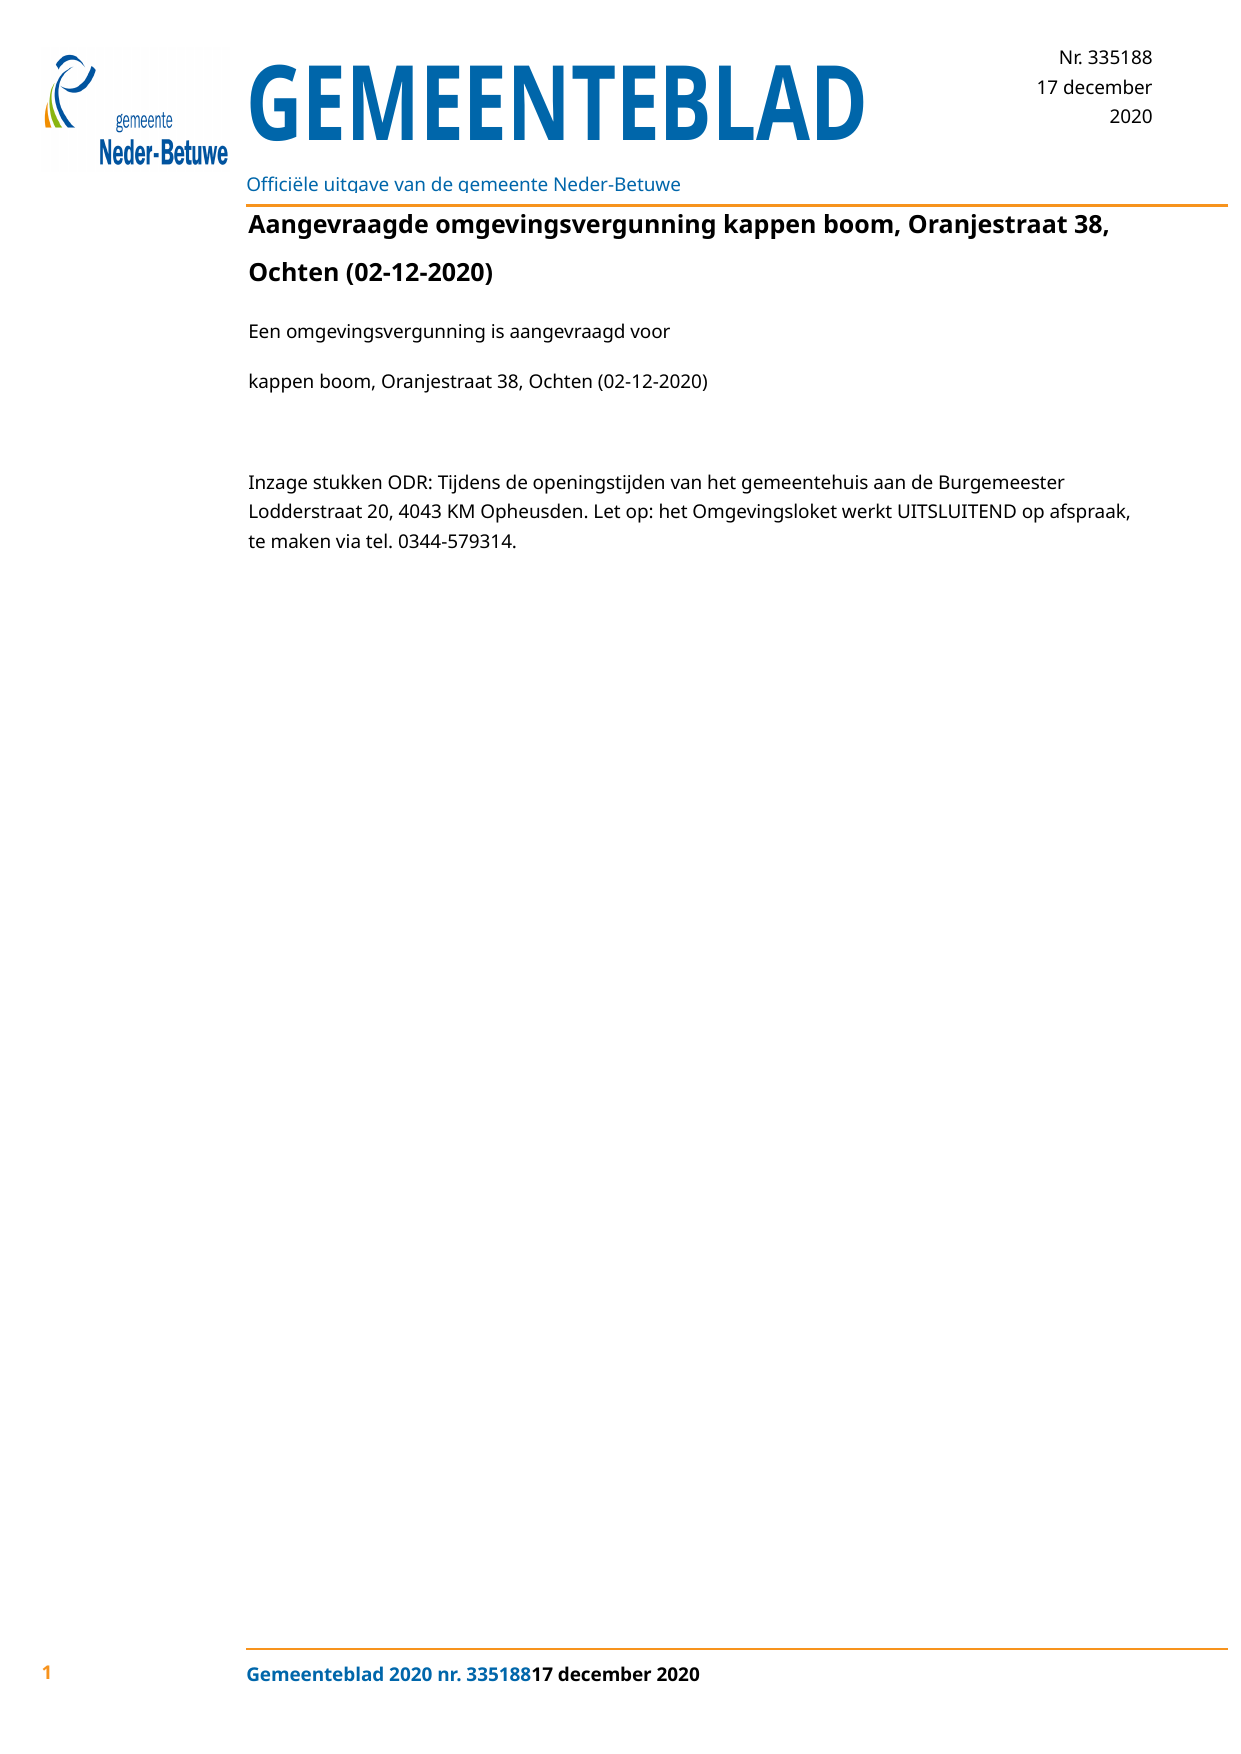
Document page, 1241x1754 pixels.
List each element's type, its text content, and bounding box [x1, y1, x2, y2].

text Inzage stukken ODR: Tijdens de openingstijden van het gemeentehuis aan de Burgemeester Lodderstraat 20, 4043 KM Opheusden. Let op: het Omgevingsloket werkt UITSLUITEND op afspraak, te maken via tel. 0344-579314. [248, 469, 1152, 554]
text Een omgevingsvergunning is aangevraagd voor [248, 318, 1152, 344]
picture [41, 47, 231, 172]
text kappen boom, Oranjestraat 38, Ochten (02-12-2020) [248, 368, 1152, 394]
text Aangevraagde omgevingsvergunning kappen boom, Oranjestraat 38, Ochten (02-12-2020) [248, 207, 1152, 288]
